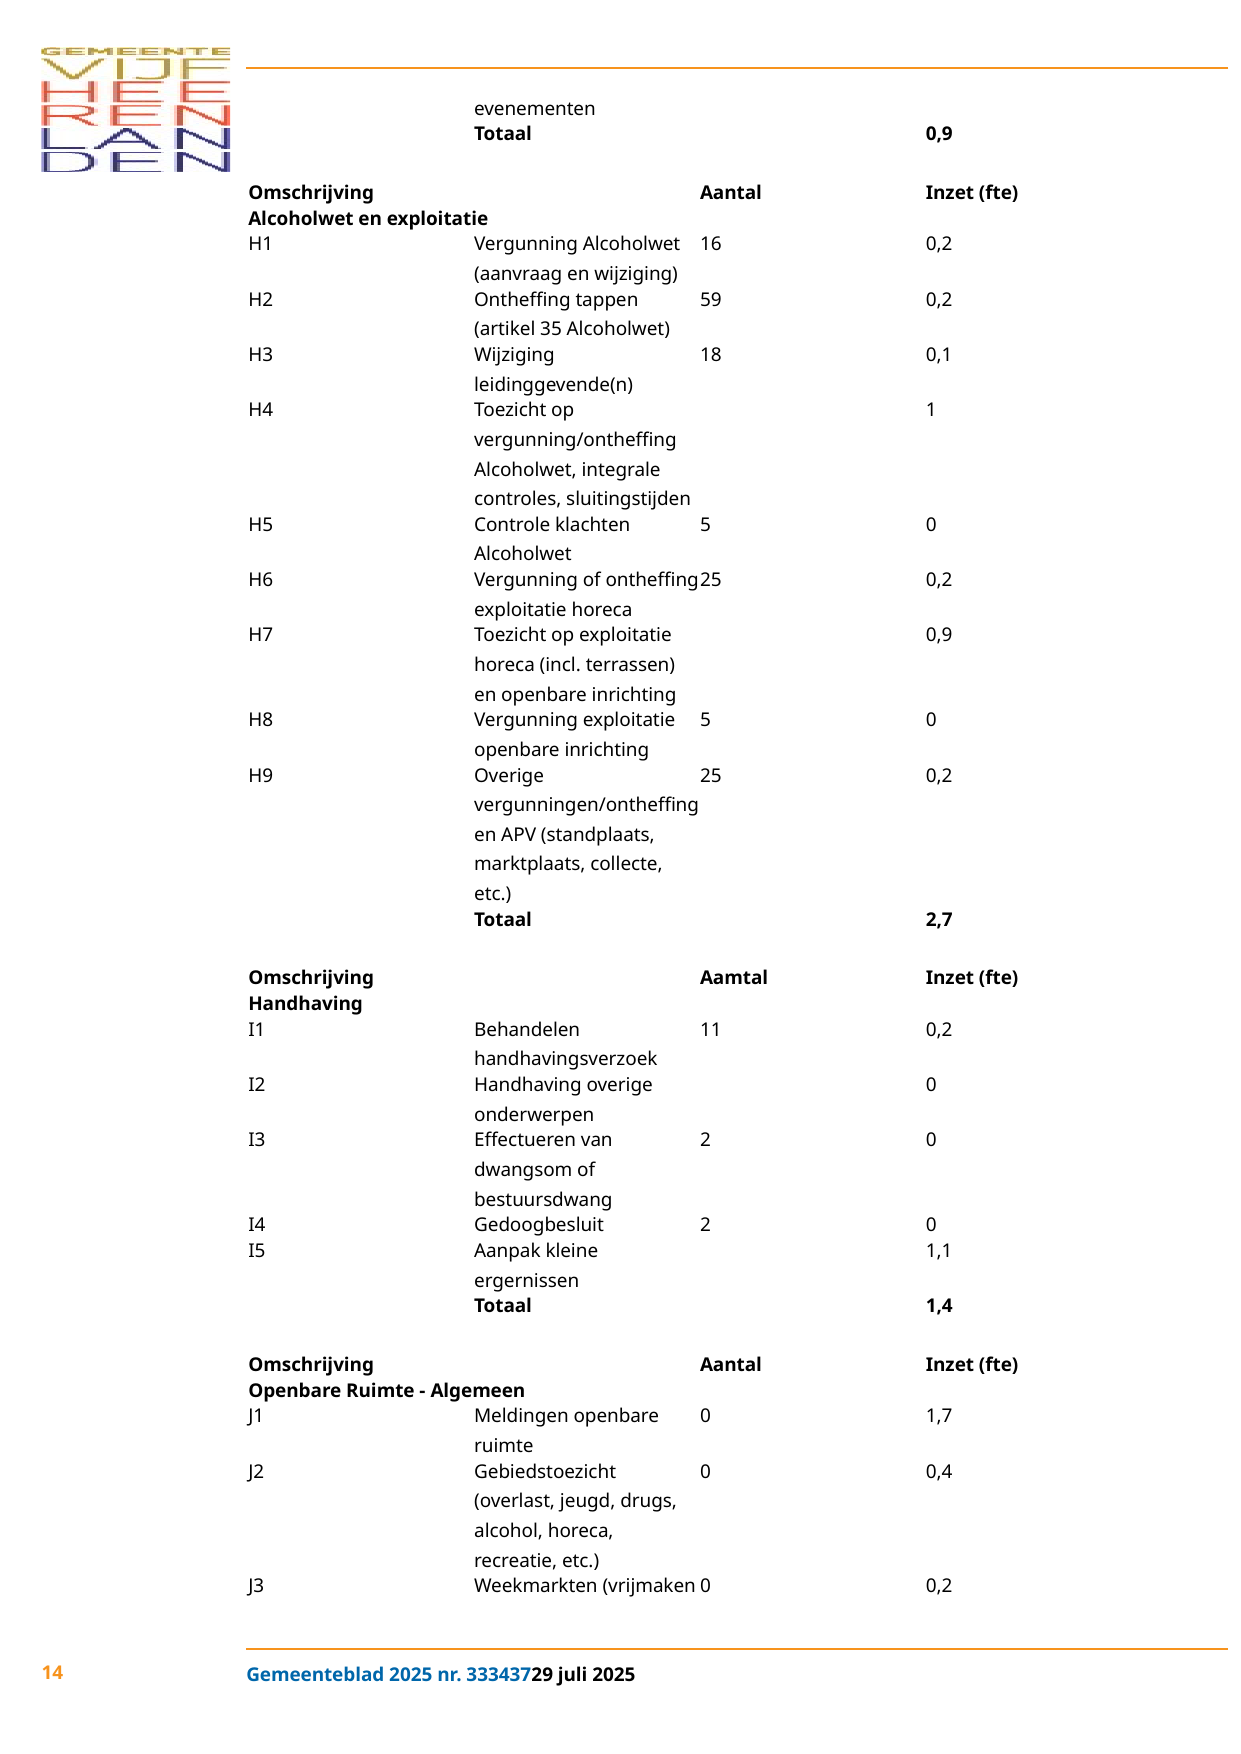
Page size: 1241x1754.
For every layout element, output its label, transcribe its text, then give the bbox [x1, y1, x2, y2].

table_cell Gedoogbesluit [474, 1212, 700, 1237]
table_cell [700, 1071, 926, 1127]
table_cell I2 [248, 1071, 474, 1127]
table_cell 0,4 [926, 1458, 1152, 1572]
table_cell 0 [926, 1212, 1152, 1237]
table_cell I4 [248, 1212, 474, 1237]
table_cell Vergunning of ontheffing exploitatie horeca [474, 566, 700, 622]
table_cell Controle klachten Alcoholwet [474, 511, 700, 566]
table_cell Handhaving [248, 990, 926, 1016]
table_cell 0,9 [926, 121, 1152, 146]
table_cell Effectueren van dwangsom of bestuursdwang [474, 1127, 700, 1212]
table_cell Totaal [474, 906, 926, 932]
table_cell 0 [700, 1403, 926, 1458]
table_cell 1 [926, 397, 1152, 511]
table_cell [700, 95, 926, 121]
table_cell [700, 622, 926, 707]
table_cell H3 [248, 341, 474, 397]
table_cell Alcoholwet en exploitatie [248, 205, 926, 231]
table_cell Meldingen openbare ruimte [474, 1403, 700, 1458]
table_cell 25 [700, 566, 926, 622]
table_header Omschrijving [248, 965, 700, 990]
table_cell 0,1 [926, 341, 1152, 397]
table_cell 0,9 [926, 622, 1152, 707]
table_cell Weekmarkten (vrijmaken [474, 1573, 700, 1598]
table_cell H2 [248, 286, 474, 341]
table_header Aantal [700, 1351, 926, 1377]
table_cell 0,2 [926, 231, 1152, 286]
table_cell [248, 1293, 474, 1318]
table_cell J1 [248, 1403, 474, 1458]
table_cell 0 [926, 707, 1152, 762]
table_cell 16 [700, 231, 926, 286]
table_cell Toezicht op exploitatie horeca (incl. terrassen) en openbare inrichting [474, 622, 700, 707]
table_cell [926, 205, 1152, 231]
table_cell 5 [700, 707, 926, 762]
table_cell Openbare Ruimte - Algemeen [248, 1377, 926, 1403]
table_cell Overige vergunningen/ontheffingen APV (standplaats, marktplaats, collecte, etc.) [474, 762, 700, 906]
table_cell [926, 95, 1152, 121]
table_cell 0 [700, 1458, 926, 1572]
table_cell [700, 397, 926, 511]
table_cell Ontheffing tappen (artikel 35 Alcoholwet) [474, 286, 700, 341]
table_cell 0,2 [926, 286, 1152, 341]
table_cell H9 [248, 762, 474, 906]
table_cell 11 [700, 1016, 926, 1071]
table_cell H8 [248, 707, 474, 762]
table_cell 0 [926, 511, 1152, 566]
table_cell Behandelen handhavingsverzoek [474, 1016, 700, 1071]
table_cell 5 [700, 511, 926, 566]
table_cell 0,2 [926, 1016, 1152, 1071]
table_cell Wijziging leidinggevende(n) [474, 341, 700, 397]
table_cell Vergunning exploitatie openbare inrichting [474, 707, 700, 762]
table_cell Totaal [474, 121, 926, 146]
table_cell 59 [700, 286, 926, 341]
table_header Inzet (fte) [926, 965, 1152, 990]
table_cell I5 [248, 1237, 474, 1293]
table_cell Totaal [474, 1293, 926, 1318]
table_cell H4 [248, 397, 474, 511]
table_cell J3 [248, 1573, 474, 1598]
table_cell J2 [248, 1458, 474, 1572]
table_header Inzet (fte) [926, 1351, 1152, 1377]
table_cell Vergunning Alcoholwet (aanvraag en wijziging) [474, 231, 700, 286]
picture [41, 47, 231, 172]
table_cell H1 [248, 231, 474, 286]
table_cell 1,7 [926, 1403, 1152, 1458]
table_cell 2 [700, 1127, 926, 1212]
table_cell 0 [700, 1573, 926, 1598]
table_cell 1,4 [926, 1293, 1152, 1318]
table_cell [926, 990, 1152, 1016]
table_cell I3 [248, 1127, 474, 1212]
table_header Aantal [700, 179, 926, 205]
table_cell Toezicht op vergunning/ontheffing Alcoholwet, integrale controles, sluitingstijden [474, 397, 700, 511]
table_cell 0,2 [926, 1573, 1152, 1598]
table_cell Handhaving overige onderwerpen [474, 1071, 700, 1127]
table_cell [248, 906, 474, 932]
table_cell 0 [926, 1127, 1152, 1212]
table_cell 25 [700, 762, 926, 906]
table_cell 18 [700, 341, 926, 397]
table_cell 0,2 [926, 762, 1152, 906]
table_cell I1 [248, 1016, 474, 1071]
table_cell 2,7 [926, 906, 1152, 932]
table_cell Gebiedstoezicht (overlast, jeugd, drugs, alcohol, horeca, recreatie, etc.) [474, 1458, 700, 1572]
table_cell H5 [248, 511, 474, 566]
table_cell H7 [248, 622, 474, 707]
table_cell 0,2 [926, 566, 1152, 622]
table_header Omschrijving [248, 179, 700, 205]
table_header Aamtal [700, 965, 926, 990]
table_header Inzet (fte) [926, 179, 1152, 205]
table_cell 0 [926, 1071, 1152, 1127]
table_cell [926, 1377, 1152, 1403]
table_cell evenementen [474, 95, 700, 121]
table_cell H6 [248, 566, 474, 622]
table_cell 1,1 [926, 1237, 1152, 1293]
table_cell [248, 95, 474, 121]
table_cell [248, 121, 474, 146]
table_cell [700, 1237, 926, 1293]
table_cell 2 [700, 1212, 926, 1237]
table_header Omschrijving [248, 1351, 700, 1377]
table_cell Aanpak kleine ergernissen [474, 1237, 700, 1293]
